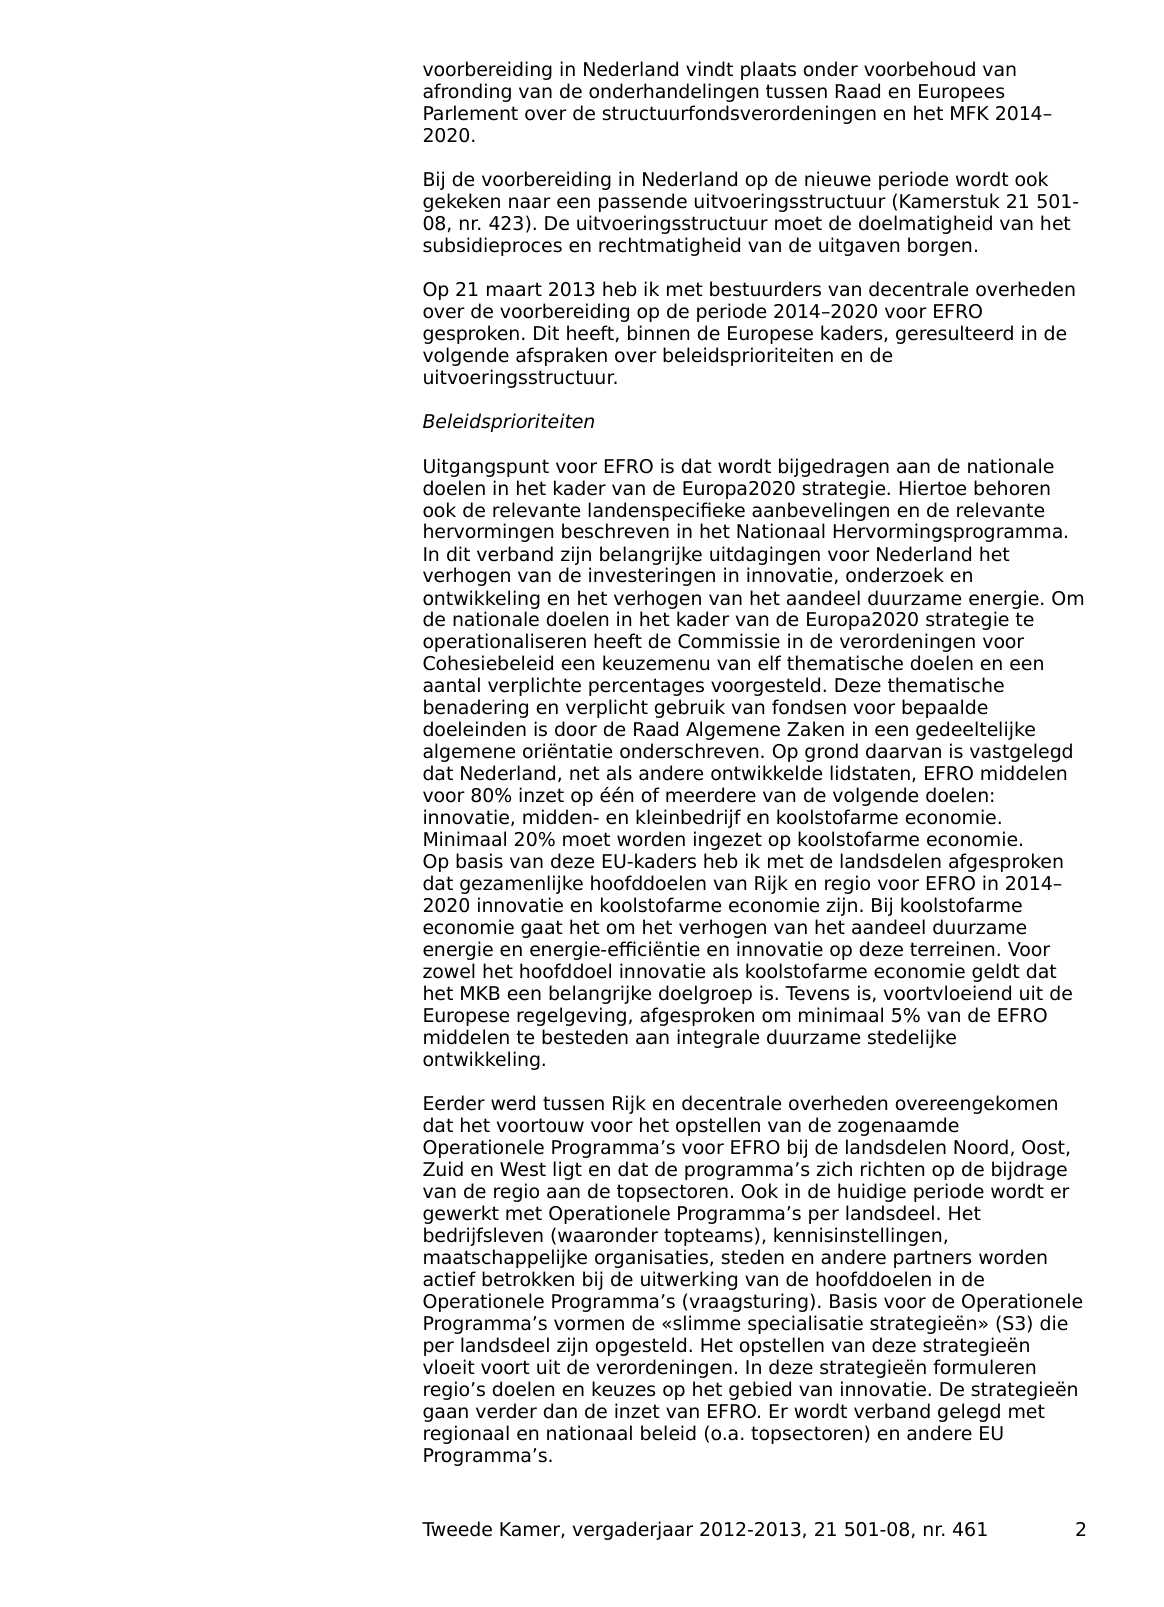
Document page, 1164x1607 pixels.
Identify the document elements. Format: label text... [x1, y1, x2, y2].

text Eerder werd tussen Rijk en decentrale overheden overeengekomen dat het voortouw voor het opstellen van de zogenaamde Operationele Programma’s voor EFRO bij de landsdelen Noord, Oost, Zuid en West ligt en dat de programma’s zich richten op de bijdrage van de regio aan de topsectoren. Ook in de huidige periode wordt er gewerkt met Operationele Programma’s per landsdeel. Het bedrijfsleven (waaronder topteams), kennisinstellingen, maatschappelijke organisaties, steden en andere partners worden actief betrokken bij de uitwerking van de hoofddoelen in de Operationele Programma’s (vraagsturing). Basis voor de Operationele Programma’s vormen de «slimme specialisatie strategieën» (S3) die per landsdeel zijn opgesteld. Het opstellen van deze strategieën vloeit voort uit de verordeningen. In deze strategieën formuleren regio’s doelen en keuzes op het gebied van innovatie. De strategieën gaan verder dan de inzet van EFRO. Er wordt verband gelegd met regionaal en nationaal beleid (o.a. topsectoren) en andere EU Programma’s. [422, 1093, 1087, 1467]
text Uitgangspunt voor EFRO is dat wordt bijgedragen aan de nationale doelen in het kader van de Europa2020 strategie. Hiertoe behoren ook de relevante landenspecifieke aanbevelingen en de relevante hervormingen beschreven in het Nationaal Hervormingsprogramma. In dit verband zijn belangrijke uitdagingen voor Nederland het verhogen van de investeringen in innovatie, onderzoek en ontwikkeling en het verhogen van het aandeel duurzame energie. Om de nationale doelen in het kader van de Europa2020 strategie te operationaliseren heeft de Commissie in de verordeningen voor Cohesiebeleid een keuzemenu van elf thematische doelen en een aantal verplichte percentages voorgesteld. Deze thematische benadering en verplicht gebruik van fondsen voor bepaalde doeleinden is door de Raad Algemene Zaken in een gedeeltelijke algemene oriëntatie onderschreven. Op grond daarvan is vastgelegd dat Nederland, net als andere ontwikkelde lidstaten, EFRO middelen voor 80% inzet op één of meerdere van de volgende doelen: innovatie, midden- en kleinbedrijf en koolstofarme economie. Minimaal 20% moet worden ingezet op koolstofarme economie. [422, 456, 1087, 851]
text Op 21 maart 2013 heb ik met bestuurders van decentrale overheden over de voorbereiding op de periode 2014–2020 voor EFRO gesproken. Dit heeft, binnen de Europese kaders, geresulteerd in de volgende afspraken over beleidsprioriteiten en de uitvoeringsstructuur. [422, 279, 1087, 389]
text voorbereiding in Nederland vindt plaats onder voorbehoud van afronding van de onderhandelingen tussen Raad en Europees Parlement over de structuurfondsverordeningen en het MFK 2014–2020. [422, 59, 1087, 147]
text Bij de voorbereiding in Nederland op de nieuwe periode wordt ook gekeken naar een passende uitvoeringsstructuur (Kamerstuk 21 501-08, nr. 423). De uitvoeringsstructuur moet de doelmatigheid van het subsidieproces en rechtmatigheid van de uitgaven borgen. [422, 169, 1087, 257]
text Op basis van deze EU-kaders heb ik met de landsdelen afgesproken dat gezamenlijke hoofddoelen van Rijk en regio voor EFRO in 2014–2020 innovatie en koolstofarme economie zijn. Bij koolstofarme economie gaat het om het verhogen van het aandeel duurzame energie en energie-efficiëntie en innovatie op deze terreinen. Voor zowel het hoofddoel innovatie als koolstofarme economie geldt dat het MKB een belangrijke doelgroep is. Tevens is, voortvloeiend uit de Europese regelgeving, afgesproken om minimaal 5% van de EFRO middelen te besteden aan integrale duurzame stedelijke ontwikkeling. [422, 851, 1087, 1071]
subtitle Beleidsprioriteiten [422, 411, 1087, 433]
